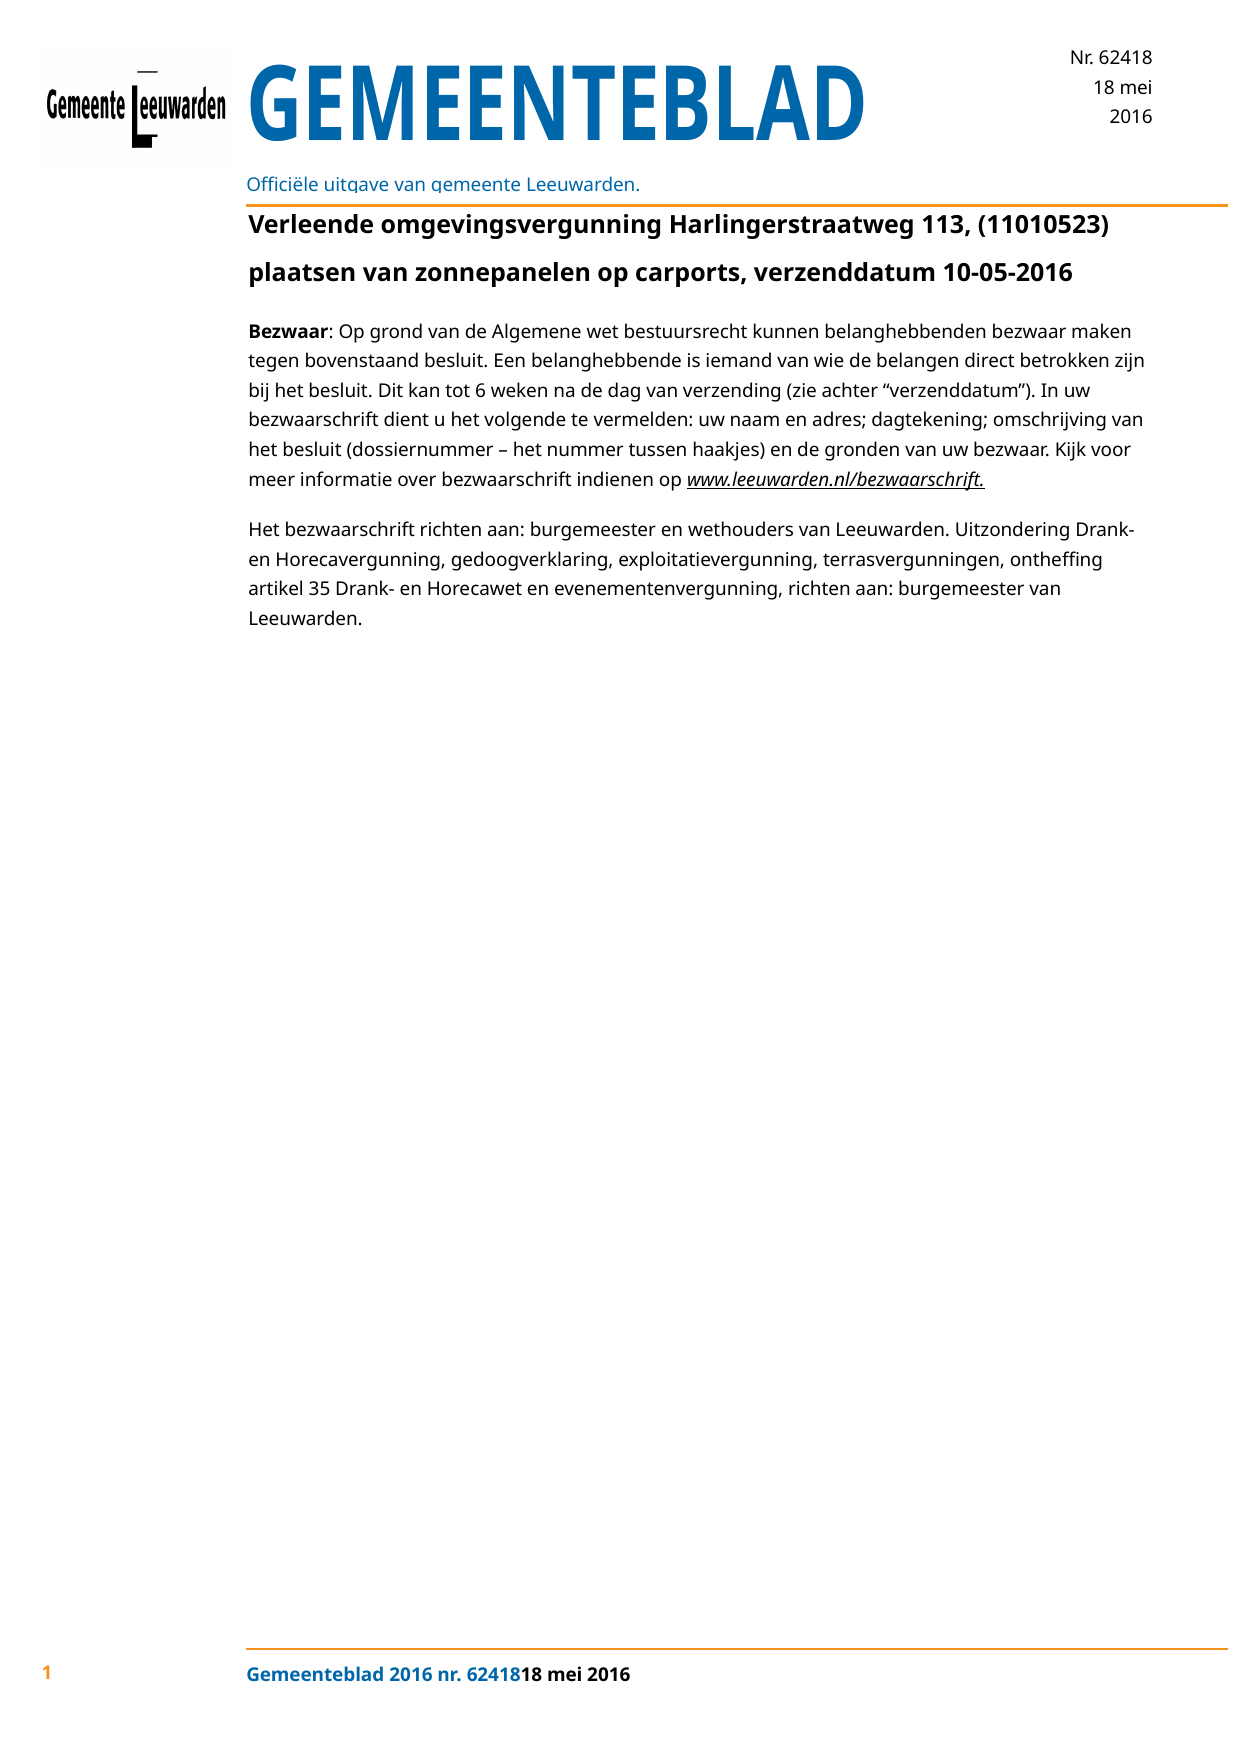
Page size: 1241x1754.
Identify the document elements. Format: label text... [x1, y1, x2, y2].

text Verleende omgevingsvergunning Harlingerstraatweg 113, (11010523) plaatsen van zonnepanelen op carports, verzenddatum 10-05-2016 [248, 207, 1152, 288]
text Het bezwaarschrift richten aan: burgemeester en wethouders van Leeuwarden. Uitzondering Drank- en Horecavergunning, gedoogverklaring, exploitatievergunning, terrasvergunningen, ontheffing artikel 35 Drank- en Horecawet en evenementenvergunning, richten aan: burgemeester van Leeuwarden. [248, 516, 1152, 631]
text Bezwaar: Op grond van de Algemene wet bestuursrecht kunnen belanghebbenden bezwaar maken tegen bovenstaand besluit. Een belanghebbende is iemand van wie de belangen direct betrokken zijn bij het besluit. Dit kan tot 6 weken na de dag van verzending (zie achter “verzenddatum”). In uw bezwaarschrift dient u het volgende te vermelden: uw naam en adres; dagtekening; omschrijving van het besluit (dossiernummer – het nummer tussen haakjes) en de gronden van uw bezwaar. Kijk voor meer informatie over bezwaarschrift indienen op www.leeuwarden.nl/bezwaarschrift. [248, 318, 1152, 492]
picture [41, 47, 231, 172]
